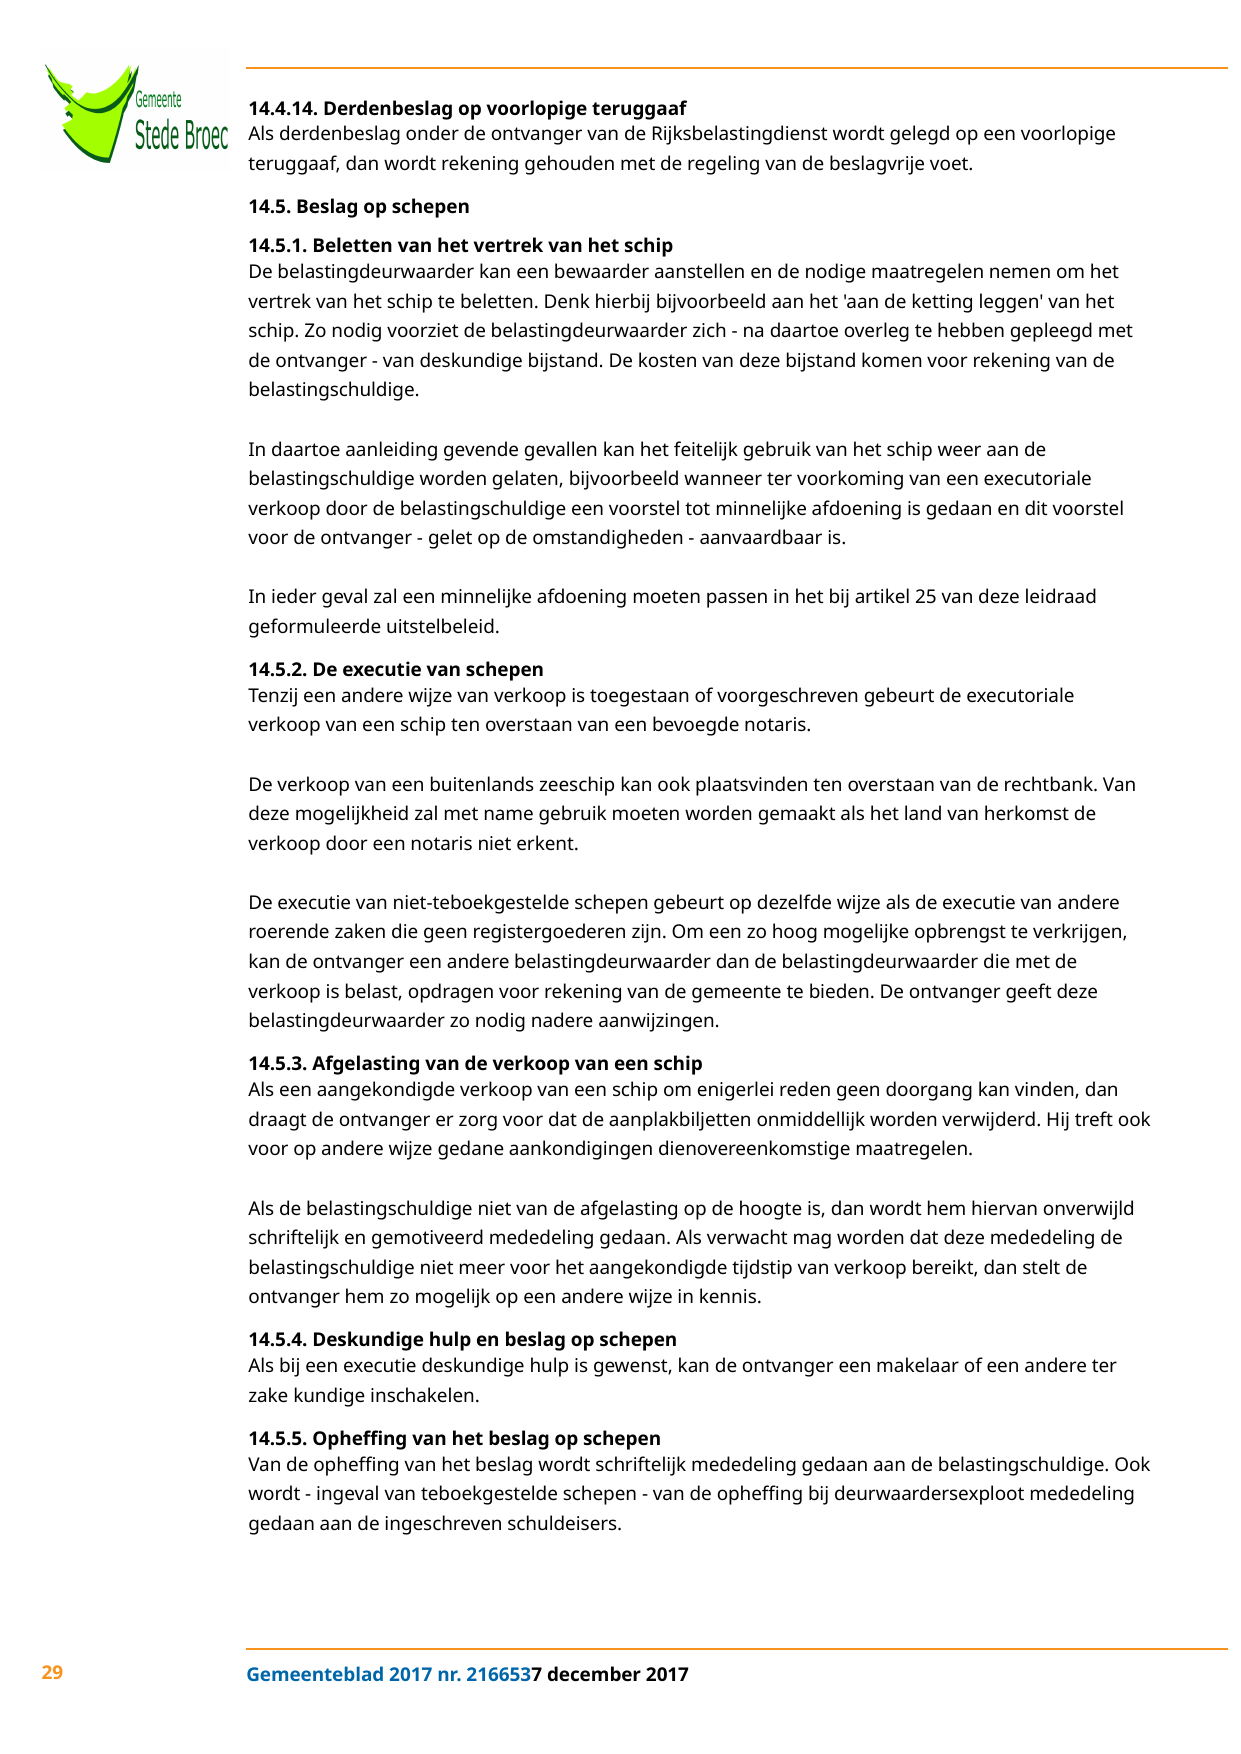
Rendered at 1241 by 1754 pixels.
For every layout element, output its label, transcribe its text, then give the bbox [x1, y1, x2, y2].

text 14.5.2. De executie van schepen [248, 656, 1152, 682]
text In ieder geval zal een minnelijke afdoening moeten passen in het bij artikel 25 van deze leidraad geformuleerde uitstelbeleid. [248, 584, 1152, 639]
text De belastingdeurwaarder kan een bewaarder aanstellen en de nodige maatregelen nemen om het vertrek van het schip te beletten. Denk hierbij bijvoorbeeld aan het 'aan de ketting leggen' van het schip. Zo nodig voorziet de belastingdeurwaarder zich - na daartoe overleg te hebben gepleegd met de ontvanger - van deskundige bijstand. De kosten van deze bijstand komen voor rekening van de belastingschuldige. [248, 258, 1152, 402]
text Als de belastingschuldige niet van de afgelasting op de hoogte is, dan wordt hem hiervan onverwijld schriftelijk en gemotiveerd mededeling gedaan. Als verwacht mag worden dat deze mededeling de belastingschuldige niet meer voor het aangekondigde tijdstip van verkoop bereikt, dan stelt de ontvanger hem zo mogelijk op een andere wijze in kennis. [248, 1195, 1152, 1309]
text De verkoop van een buitenlands zeeschip kan ook plaatsvinden ten overstaan van de rechtbank. Van deze mogelijkheid zal met name gebruik moeten worden gemaakt als het land van herkomst de verkoop door een notaris niet erkent. [248, 771, 1152, 856]
text 14.5.4. Deskundige hulp en beslag op schepen [248, 1327, 1152, 1352]
picture [41, 47, 231, 172]
text Als derdenbeslag onder de ontvanger van de Rijksbelastingdienst wordt gelegd op een voorlopige teruggaaf, dan wordt rekening gehouden met de regeling van de beslagvrije voet. [248, 121, 1152, 176]
text In daartoe aanleiding gevende gevallen kan het feitelijk gebruik van het schip weer aan de belastingschuldige worden gelaten, bijvoorbeeld wanneer ter voorkoming van een executoriale verkoop door de belastingschuldige een voorstel tot minnelijke afdoening is gedaan en dit voorstel voor de ontvanger - gelet op de omstandigheden - aanvaardbaar is. [248, 436, 1152, 550]
text Als bij een executie deskundige hulp is gewenst, kan de ontvanger een makelaar of een andere ter zake kundige inschakelen. [248, 1352, 1152, 1408]
text 14.5. Beslag op schepen [248, 193, 1152, 219]
text Als een aangekondigde verkoop van een schip om enigerlei reden geen doorgang kan vinden, dan draagt de ontvanger er zorg voor dat de aanplakbiljetten onmiddellijk worden verwijderd. Hij treft ook voor op andere wijze gedane aankondigingen dienovereenkomstige maatregelen. [248, 1076, 1152, 1161]
text 14.5.5. Opheffing van het beslag op schepen [248, 1425, 1152, 1451]
text 14.4.14. Derdenbeslag op voorlopige teruggaaf [248, 95, 1152, 121]
text De executie van niet-teboekgestelde schepen gebeurt op dezelfde wijze als de executie van andere roerende zaken die geen registergoederen zijn. Om een zo hoog mogelijke opbrengst te verkrijgen, kan de ontvanger een andere belastingdeurwaarder dan de belastingdeurwaarder die met de verkoop is belast, opdragen voor rekening van de gemeente te bieden. De ontvanger geeft deze belastingdeurwaarder zo nodig nadere aanwijzingen. [248, 889, 1152, 1033]
text 14.5.1. Beletten van het vertrek van het schip [248, 232, 1152, 258]
text Tenzij een andere wijze van verkoop is toegestaan of voorgeschreven gebeurt de executoriale verkoop van een schip ten overstaan van een bevoegde notaris. [248, 682, 1152, 737]
text 14.5.3. Afgelasting van de verkoop van een schip [248, 1051, 1152, 1076]
text Van de opheffing van het beslag wordt schriftelijk mededeling gedaan aan de belastingschuldige. Ook wordt - ingeval van teboekgestelde schepen - van de opheffing bij deurwaardersexploot mededeling gedaan aan de ingeschreven schuldeisers. [248, 1451, 1152, 1536]
